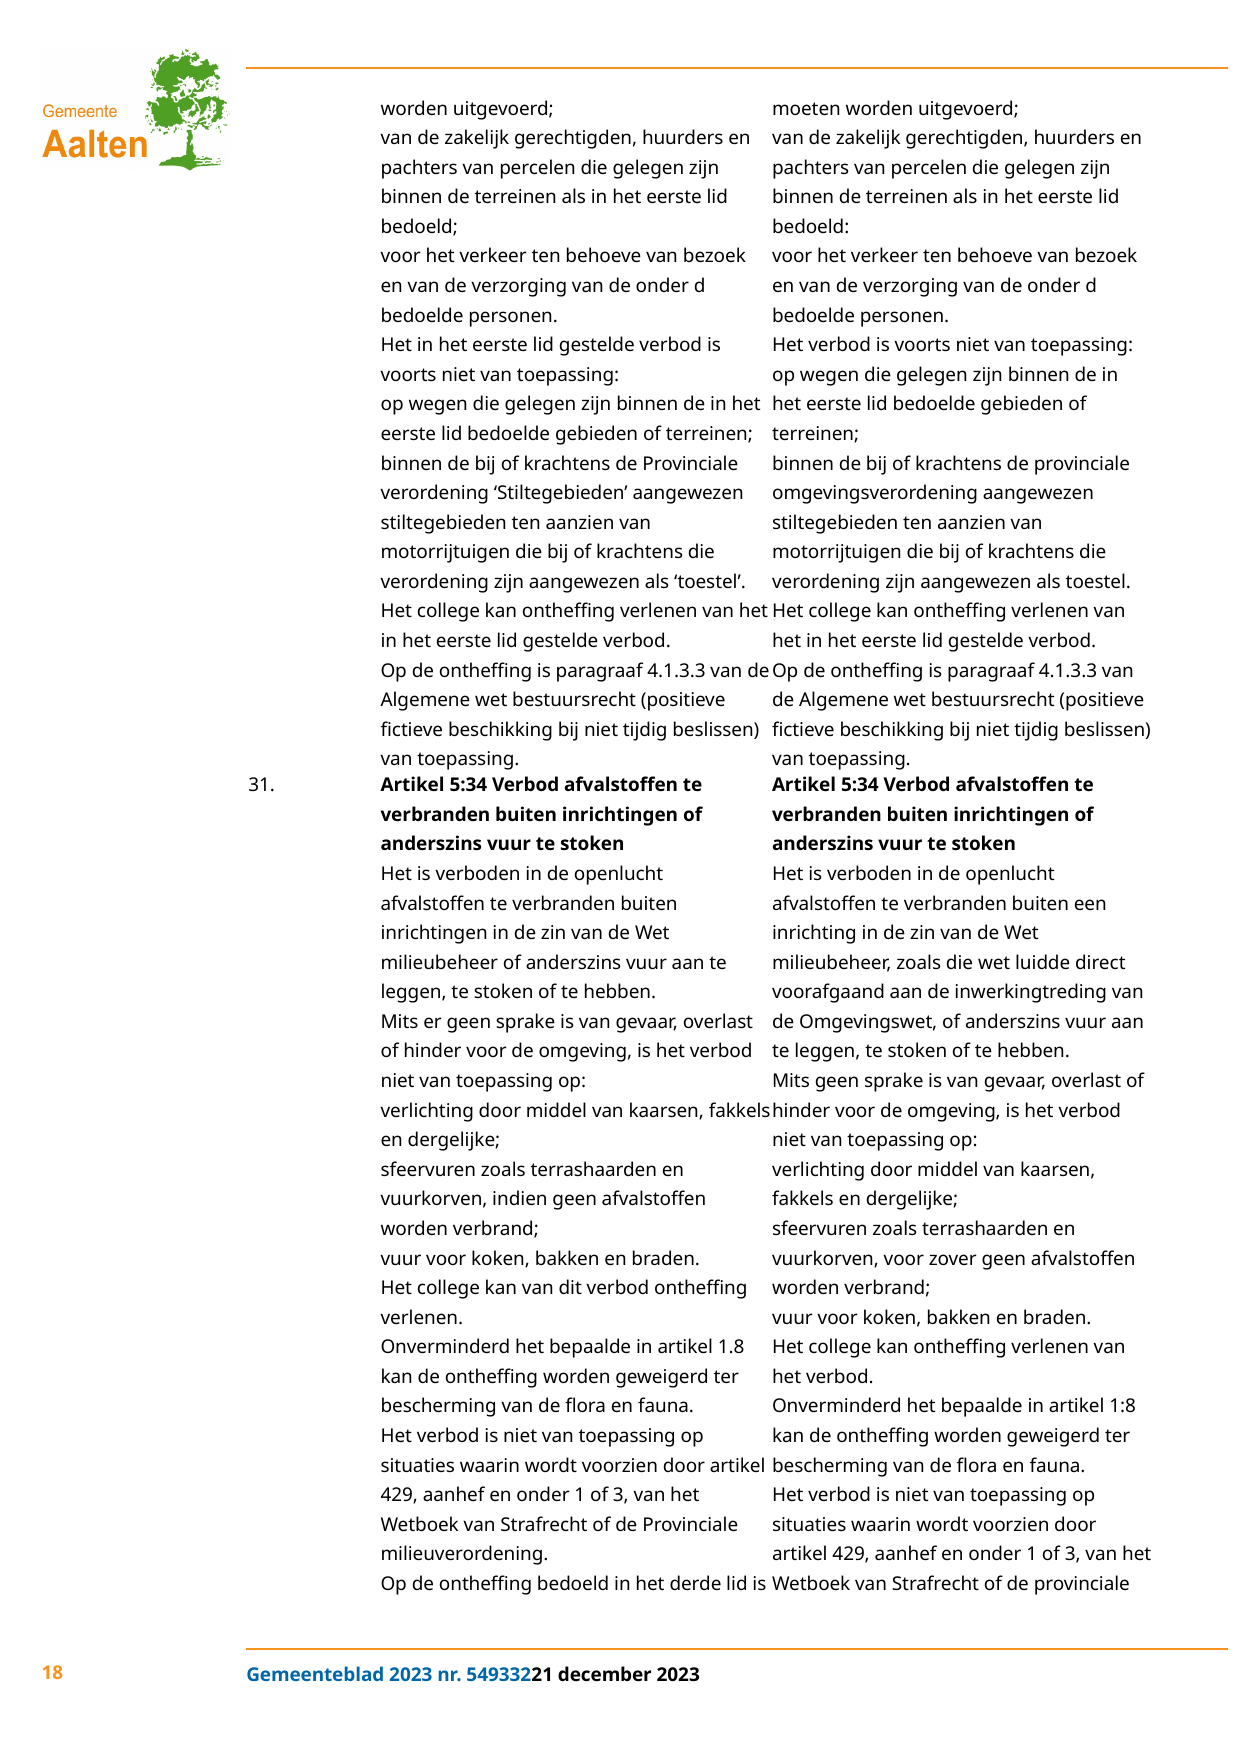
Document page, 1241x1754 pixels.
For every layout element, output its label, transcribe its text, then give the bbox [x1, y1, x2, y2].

table_header [248, 95, 380, 771]
table_header moeten worden uitgevoerd; van de zakelijk gerechtigden, huurders en pachters van percelen die gelegen zijn binnen de terreinen als in het eerste lid bedoeld: voor het verkeer ten behoeve van bezoek en van de verzorging van de onder d bedoelde personen. Het verbod is voorts niet van toepassing: op wegen die gelegen zijn binnen de in het eerste lid bedoelde gebieden of terreinen; binnen de bij of krachtens de provinciale omgevingsverordening aangewezen stiltegebieden ten aanzien van motorrijtuigen die bij of krachtens die verordening zijn aangewezen als toestel. Het college kan ontheffing verlenen van het in het eerste lid gestelde verbod. Op de ontheffing is paragraaf 4.1.3.3 van de Algemene wet bestuursrecht (positieve fictieve beschikking bij niet tijdig beslissen) van toepassing. [772, 95, 1152, 771]
table_cell 31. [248, 771, 380, 1596]
picture [41, 47, 231, 172]
table_cell Artikel 5:34 Verbod afvalstoffen te verbranden buiten inrichtingen of anderszins vuur te stoken Het is verboden in de openlucht afvalstoffen te verbranden buiten inrichtingen in de zin van de Wet milieubeheer of anderszins vuur aan te leggen, te stoken of te hebben. Mits er geen sprake is van gevaar, overlast of hinder voor de omgeving, is het verbod niet van toepassing op: verlichting door middel van kaarsen, fakkels en dergelijke; sfeervuren zoals terrashaarden en vuurkorven, indien geen afvalstoffen worden verbrand; vuur voor koken, bakken en braden. Het college kan van dit verbod ontheffing verlenen. Onverminderd het bepaalde in artikel 1.8 kan de ontheffing worden geweigerd ter bescherming van de flora en fauna. Het verbod is niet van toepassing op situaties waarin wordt voorzien door artikel 429, aanhef en onder 1 of 3, van het Wetboek van Strafrecht of de Provinciale milieuverordening. Op de ontheffing bedoeld in het derde lid is [380, 771, 772, 1596]
table_cell Artikel 5:34 Verbod afvalstoffen te verbranden buiten inrichtingen of anderszins vuur te stoken Het is verboden in de openlucht afvalstoffen te verbranden buiten een inrichting in de zin van de Wet milieubeheer, zoals die wet luidde direct voorafgaand aan de inwerkingtreding van de Omgevingswet, of anderszins vuur aan te leggen, te stoken of te hebben. Mits geen sprake is van gevaar, overlast of hinder voor de omgeving, is het verbod niet van toepassing op: verlichting door middel van kaarsen, fakkels en dergelijke; sfeervuren zoals terrashaarden en vuurkorven, voor zover geen afvalstoffen worden verbrand; vuur voor koken, bakken en braden. Het college kan ontheffing verlenen van het verbod. Onverminderd het bepaalde in artikel 1:8 kan de ontheffing worden geweigerd ter bescherming van de flora en fauna. Het verbod is niet van toepassing op situaties waarin wordt voorzien door artikel 429, aanhef en onder 1 of 3, van het Wetboek van Strafrecht of de provinciale [772, 771, 1152, 1596]
table_header worden uitgevoerd; van de zakelijk gerechtigden, huurders en pachters van percelen die gelegen zijn binnen de terreinen als in het eerste lid bedoeld; voor het verkeer ten behoeve van bezoek en van de verzorging van de onder d bedoelde personen. Het in het eerste lid gestelde verbod is voorts niet van toepassing: op wegen die gelegen zijn binnen de in het eerste lid bedoelde gebieden of terreinen; binnen de bij of krachtens de Provinciale verordening ‘Stiltegebieden’ aangewezen stiltegebieden ten aanzien van motorrijtuigen die bij of krachtens die verordening zijn aangewezen als ‘toestel’. Het college kan ontheffing verlenen van het in het eerste lid gestelde verbod. Op de ontheffing is paragraaf 4.1.3.3 van de Algemene wet bestuursrecht (positieve fictieve beschikking bij niet tijdig beslissen) van toepassing. [380, 95, 772, 771]
